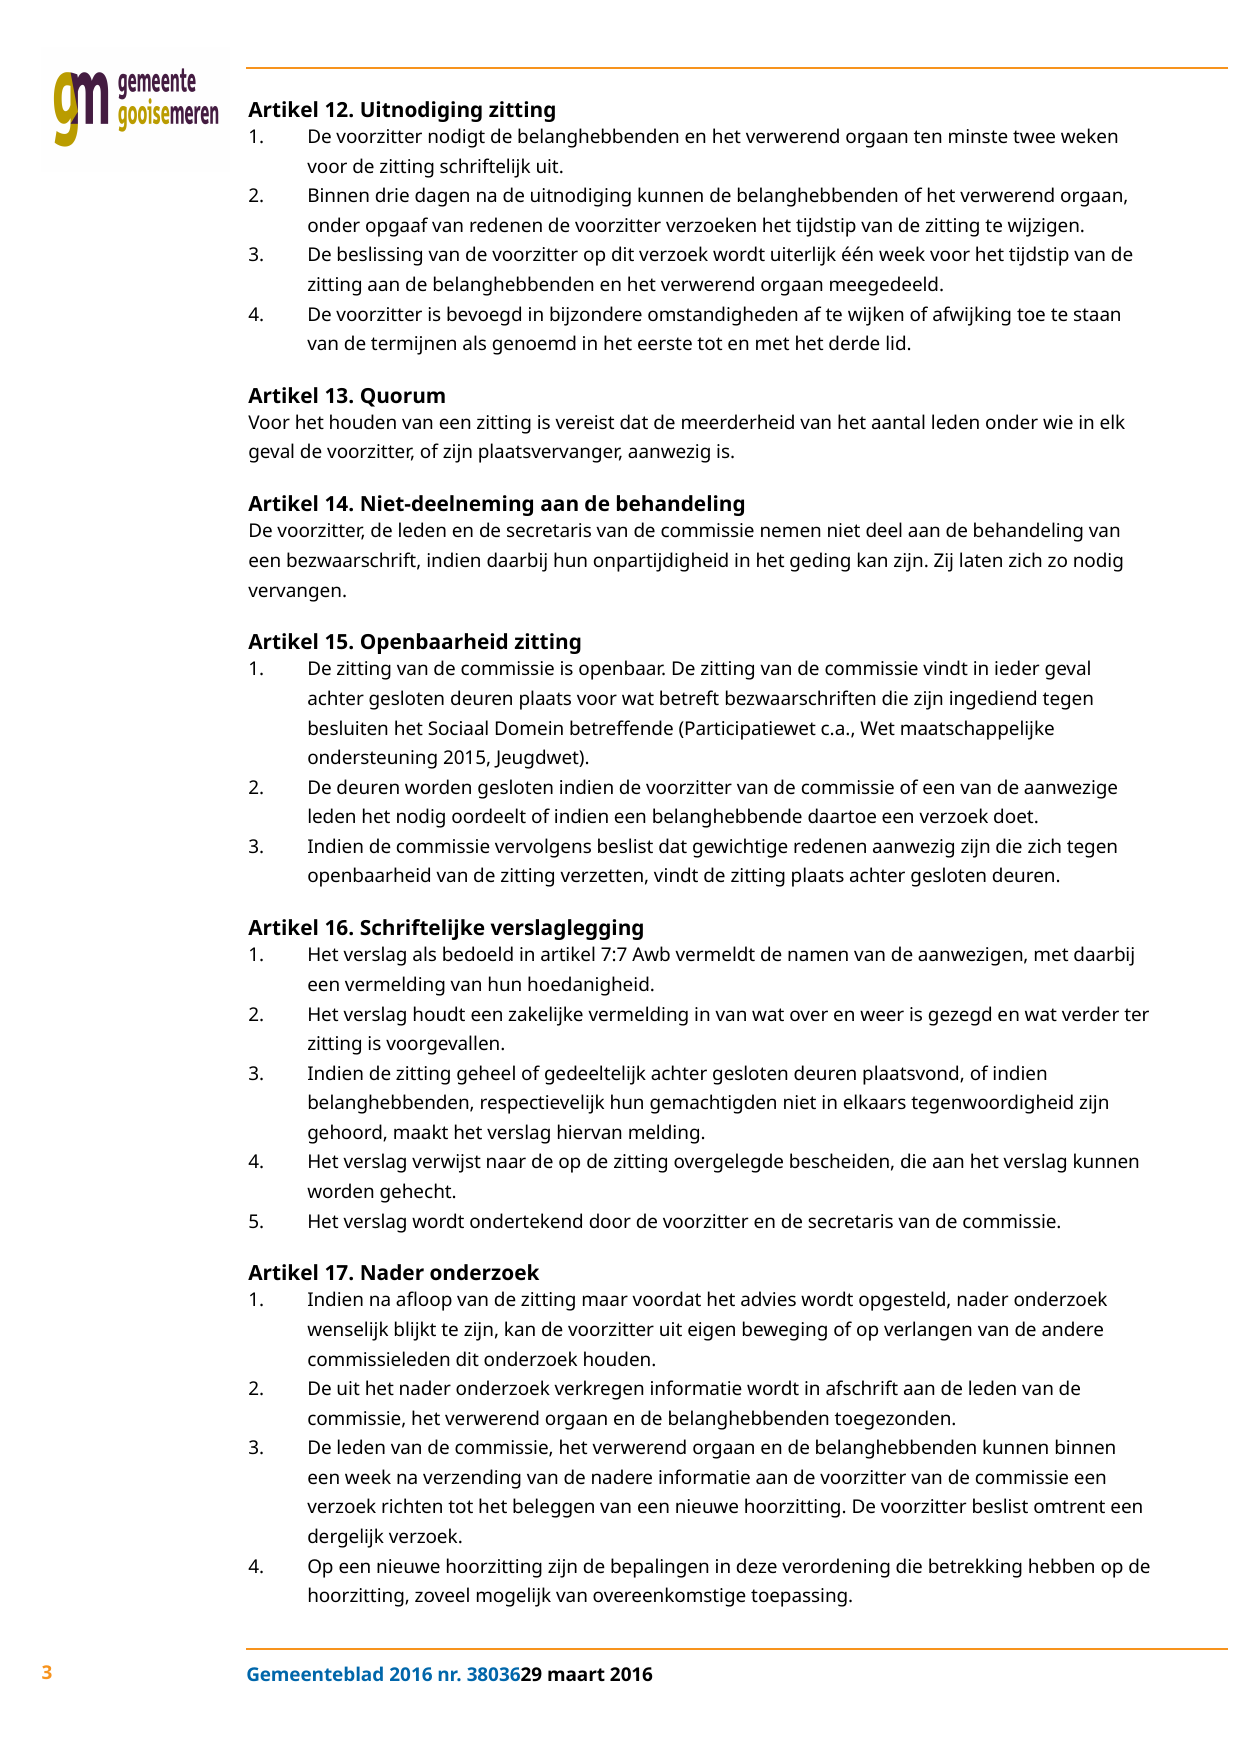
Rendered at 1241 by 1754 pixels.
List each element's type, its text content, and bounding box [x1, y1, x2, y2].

list De beslissing van de voorzitter op dit verzoek wordt uiterlijk één week voor het tijdstip van de zitting aan de belanghebbenden en het verwerend orgaan meegedeeld. [248, 242, 1152, 297]
picture [41, 47, 231, 172]
text Artikel 15. Openbaarheid zitting [248, 627, 1152, 656]
list Indien de commissie vervolgens beslist dat gewichtige redenen aanwezig zijn die zich tegen openbaarheid van de zitting verzetten, vindt de zitting plaats achter gesloten deuren. [248, 833, 1152, 888]
list De leden van de commissie, het verwerend orgaan en de belanghebbenden kunnen binnen een week na verzending van de nadere informatie aan de voorzitter van de commissie een verzoek richten tot het beleggen van een nieuwe hoorzitting. De voorzitter beslist omtrent een dergelijk verzoek. [248, 1434, 1152, 1549]
list Het verslag als bedoeld in artikel 7:7 Awb vermeldt de namen van de aanwezigen, met daarbij een vermelding van hun hoedanigheid. [248, 942, 1152, 997]
list Het verslag verwijst naar de op de zitting overgelegde bescheiden, die aan het verslag kunnen worden gehecht. [248, 1149, 1152, 1204]
list Het verslag wordt ondertekend door de voorzitter en de secretaris van de commissie. [248, 1208, 1152, 1233]
list Binnen drie dagen na de uitnodiging kunnen de belanghebbenden of het verwerend orgaan, onder opgaaf van redenen de voorzitter verzoeken het tijdstip van de zitting te wijzigen. [248, 182, 1152, 238]
text Voor het houden van een zitting is vereist dat de meerderheid van het aantal leden onder wie in elk geval de voorzitter, of zijn plaatsvervanger, aanwezig is. [248, 409, 1152, 464]
list De zitting van de commissie is openbaar. De zitting van de commissie vindt in ieder geval achter gesloten deuren plaats voor wat betreft bezwaarschriften die zijn ingediend tegen besluiten het Sociaal Domein betreffende (Participatiewet c.a., Wet maatschappelijke ondersteuning 2015, Jeugdwet). [248, 656, 1152, 770]
list De uit het nader onderzoek verkregen informatie wordt in afschrift aan de leden van de commissie, het verwerend orgaan en de belanghebbenden toegezonden. [248, 1375, 1152, 1431]
list Het verslag houdt een zakelijke vermelding in van wat over en weer is gezegd en wat verder ter zitting is voorgevallen. [248, 1001, 1152, 1056]
list Indien de zitting geheel of gedeeltelijk achter gesloten deuren plaatsvond, of indien belanghebbenden, respectievelijk hun gemachtigden niet in elkaars tegenwoordigheid zijn gehoord, maakt het verslag hiervan melding. [248, 1060, 1152, 1145]
text De voorzitter, de leden en de secretaris van de commissie nemen niet deel aan de behandeling van een bezwaarschrift, indien daarbij hun onpartijdigheid in het geding kan zijn. Zij laten zich zo nodig vervangen. [248, 518, 1152, 602]
list De voorzitter is bevoegd in bijzondere omstandigheden af te wijken of afwijking toe te staan van de termijnen als genoemd in het eerste tot en met het derde lid. [248, 301, 1152, 356]
list De deuren worden gesloten indien de voorzitter van de commissie of een van de aanwezige leden het nodig oordeelt of indien een belanghebbende daartoe een verzoek doet. [248, 774, 1152, 829]
text Artikel 13. Quorum [248, 381, 1152, 409]
list Indien na afloop van de zitting maar voordat het advies wordt opgesteld, nader onderzoek wenselijk blijkt te zijn, kan de voorzitter uit eigen beweging of op verlangen van de andere commissieleden dit onderzoek houden. [248, 1287, 1152, 1372]
text Artikel 17. Nader onderzoek [248, 1258, 1152, 1287]
text Artikel 16. Schriftelijke verslaglegging [248, 913, 1152, 942]
list De voorzitter nodigt de belanghebbenden en het verwerend orgaan ten minste twee weken voor de zitting schriftelijk uit. [248, 123, 1152, 178]
text Artikel 14. Niet-deelneming aan de behandeling [248, 489, 1152, 518]
list Op een nieuwe hoorzitting zijn de bepalingen in deze verordening die betrekking hebben op de hoorzitting, zoveel mogelijk van overeenkomstige toepassing. [248, 1553, 1152, 1608]
text Artikel 12. Uitnodiging zitting [248, 95, 1152, 123]
